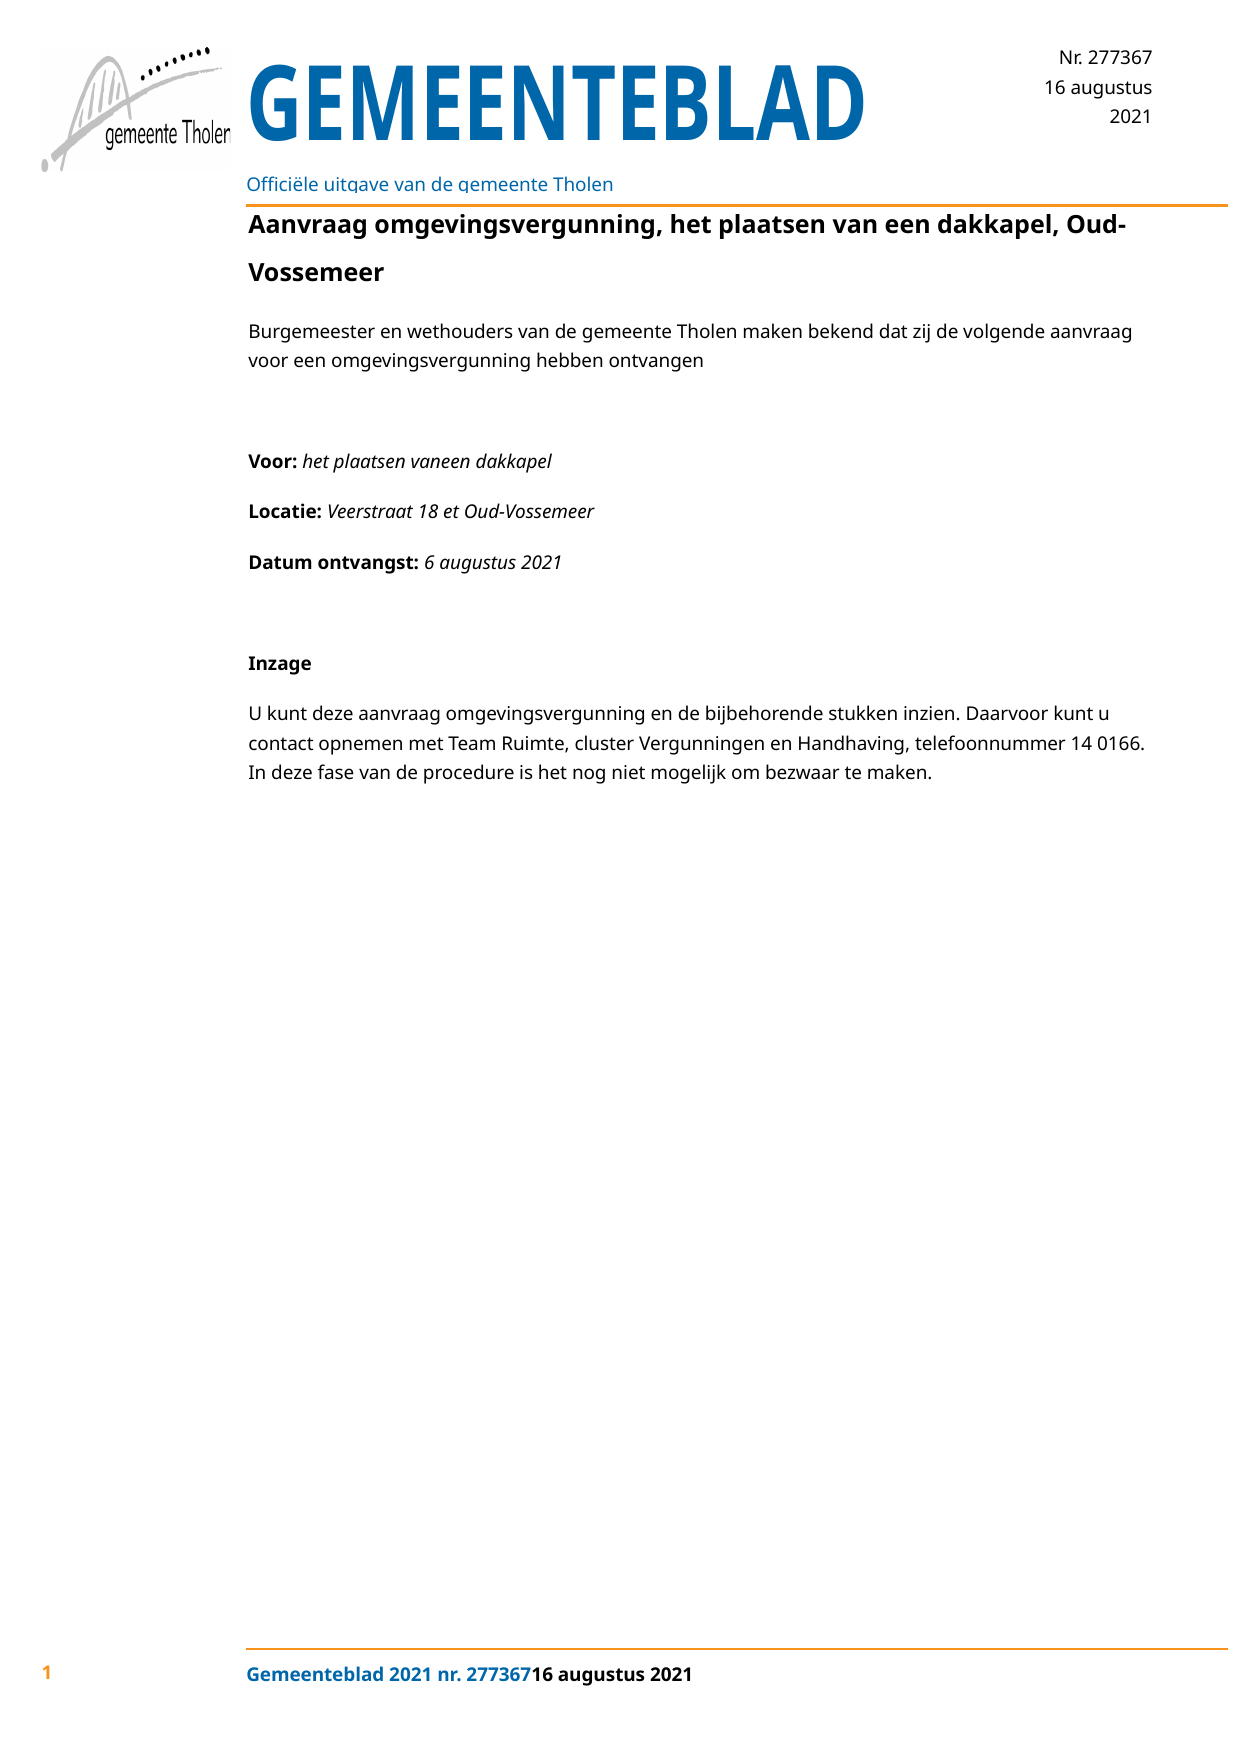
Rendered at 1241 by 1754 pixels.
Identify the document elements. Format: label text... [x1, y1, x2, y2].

text Inzage [248, 650, 1152, 676]
picture [41, 47, 231, 172]
text Locatie: Veerstraat 18 et Oud-Vossemeer [248, 499, 1152, 524]
text Voor: het plaatsen vaneen dakkapel [248, 448, 1152, 474]
text Aanvraag omgevingsvergunning, het plaatsen van een dakkapel, Oud-Vossemeer [248, 207, 1152, 288]
text Datum ontvangst: 6 augustus 2021 [248, 549, 1152, 575]
text U kunt deze aanvraag omgevingsvergunning en de bijbehorende stukken inzien. Daarvoor kunt u contact opnemen met Team Ruimte, cluster Vergunningen en Handhaving, telefoonnummer 14 0166. In deze fase van de procedure is het nog niet mogelijk om bezwaar te maken. [248, 700, 1152, 785]
text Burgemeester en wethouders van de gemeente Tholen maken bekend dat zij de volgende aanvraag voor een omgevingsvergunning hebben ontvangen [248, 318, 1152, 373]
